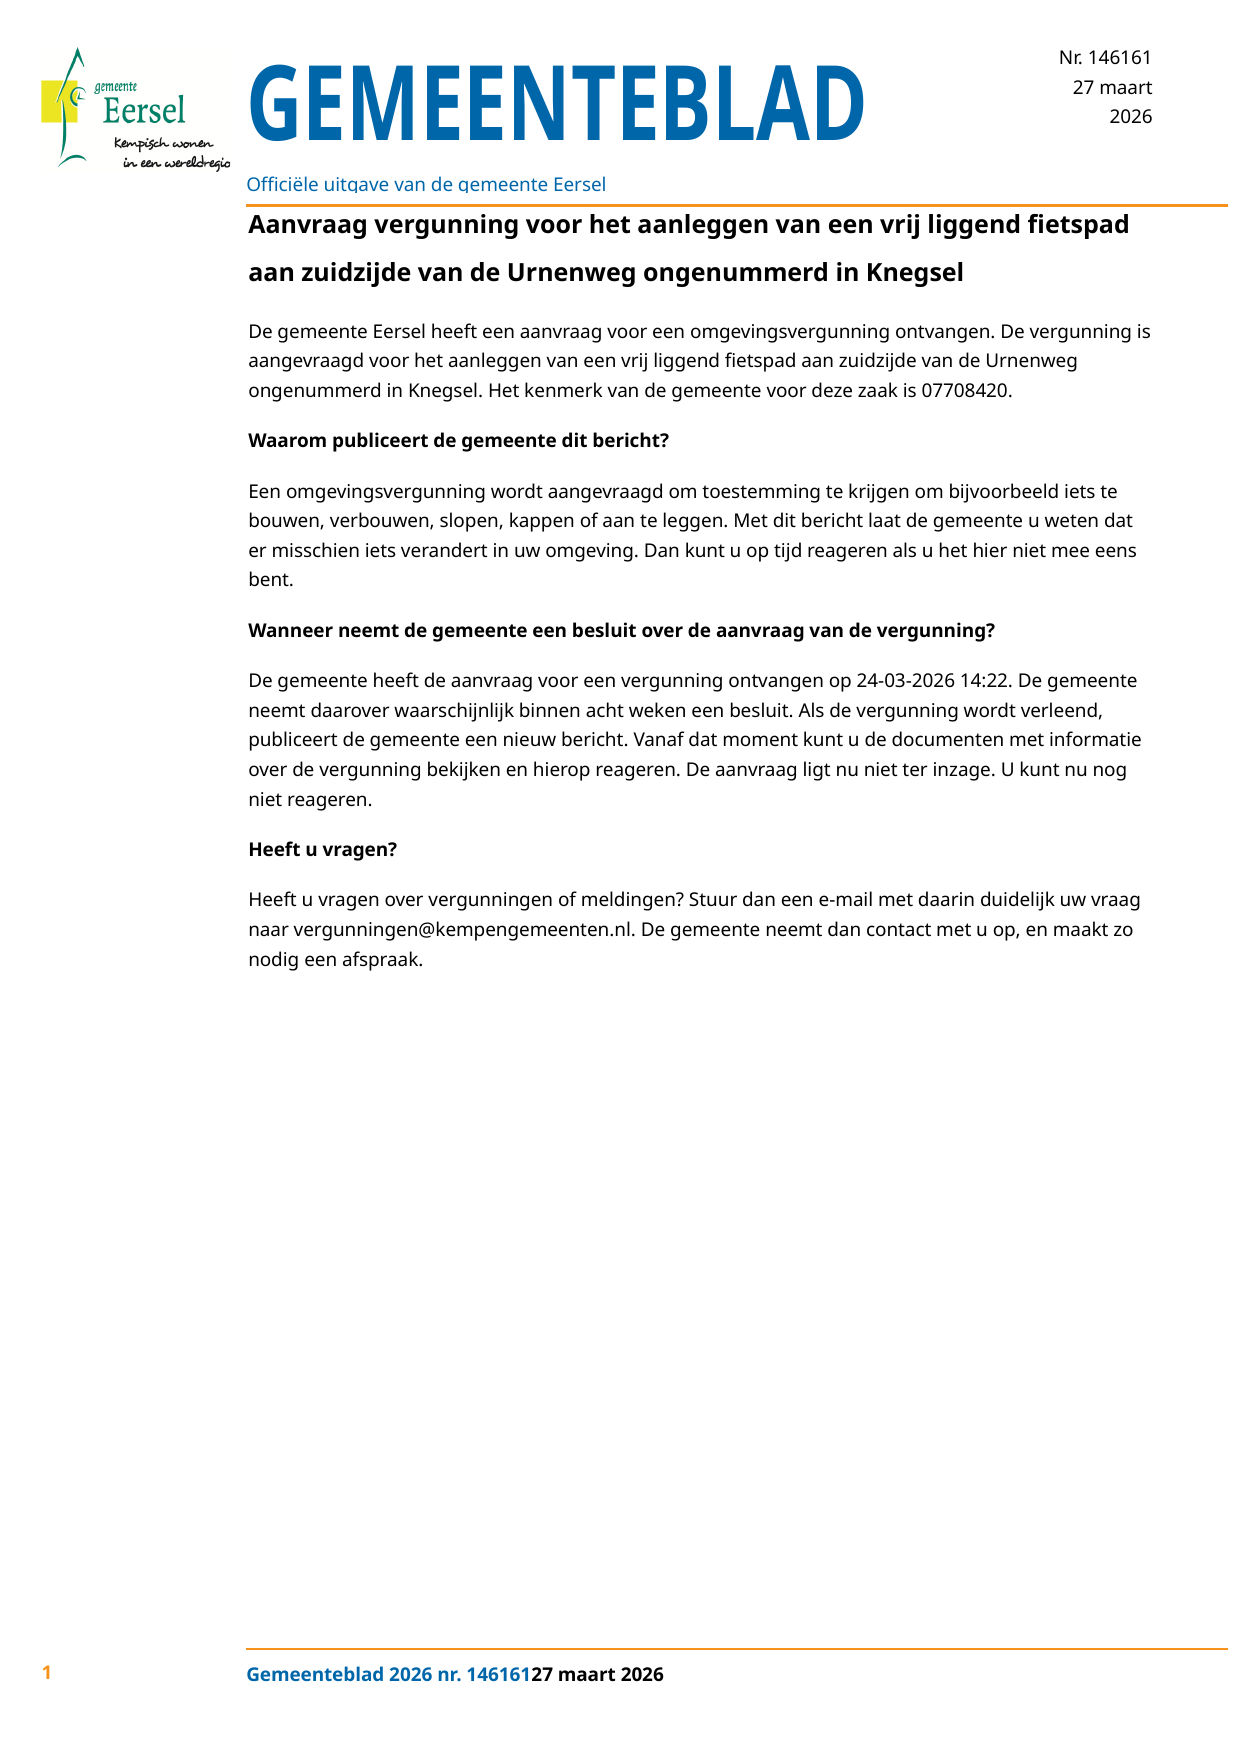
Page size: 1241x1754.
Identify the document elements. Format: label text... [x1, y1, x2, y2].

text Heeft u vragen over vergunningen of meldingen? Stuur dan een e-mail met daarin duidelijk uw vraag naar vergunningen@kempengemeenten.nl. De gemeente neemt dan contact met u op, en maakt zo nodig een afspraak. [248, 887, 1152, 972]
text De gemeente heeft de aanvraag voor een vergunning ontvangen op 24-03-2026 14:22. De gemeente neemt daarover waarschijnlijk binnen acht weken een besluit. Als de vergunning wordt verleend, publiceert de gemeente een nieuw bericht. Vanaf dat moment kunt u de documenten met informatie over de vergunning bekijken en hierop reageren. De aanvraag ligt nu niet ter inzage. U kunt nu nog niet reageren. [248, 667, 1152, 812]
text Waarom publiceert de gemeente dit bericht? [248, 427, 1152, 453]
text Wanneer neemt de gemeente een besluit over de aanvraag van de vergunning? [248, 617, 1152, 643]
text Heeft u vragen? [248, 836, 1152, 862]
text Een omgevingsvergunning wordt aangevraagd om toestemming te krijgen om bijvoorbeeld iets te bouwen, verbouwen, slopen, kappen of aan te leggen. Met dit bericht laat de gemeente u weten dat er misschien iets verandert in uw omgeving. Dan kunt u op tijd reageren als u het hier niet mee eens bent. [248, 478, 1152, 592]
picture [41, 47, 231, 172]
text Aanvraag vergunning voor het aanleggen van een vrij liggend fietspad aan zuidzijde van de Urnenweg ongenummerd in Knegsel [248, 207, 1152, 288]
text De gemeente Eersel heeft een aanvraag voor een omgevingsvergunning ontvangen. De vergunning is aangevraagd voor het aanleggen van een vrij liggend fietspad aan zuidzijde van de Urnenweg ongenummerd in Knegsel. Het kenmerk van de gemeente voor deze zaak is 07708420. [248, 318, 1152, 403]
